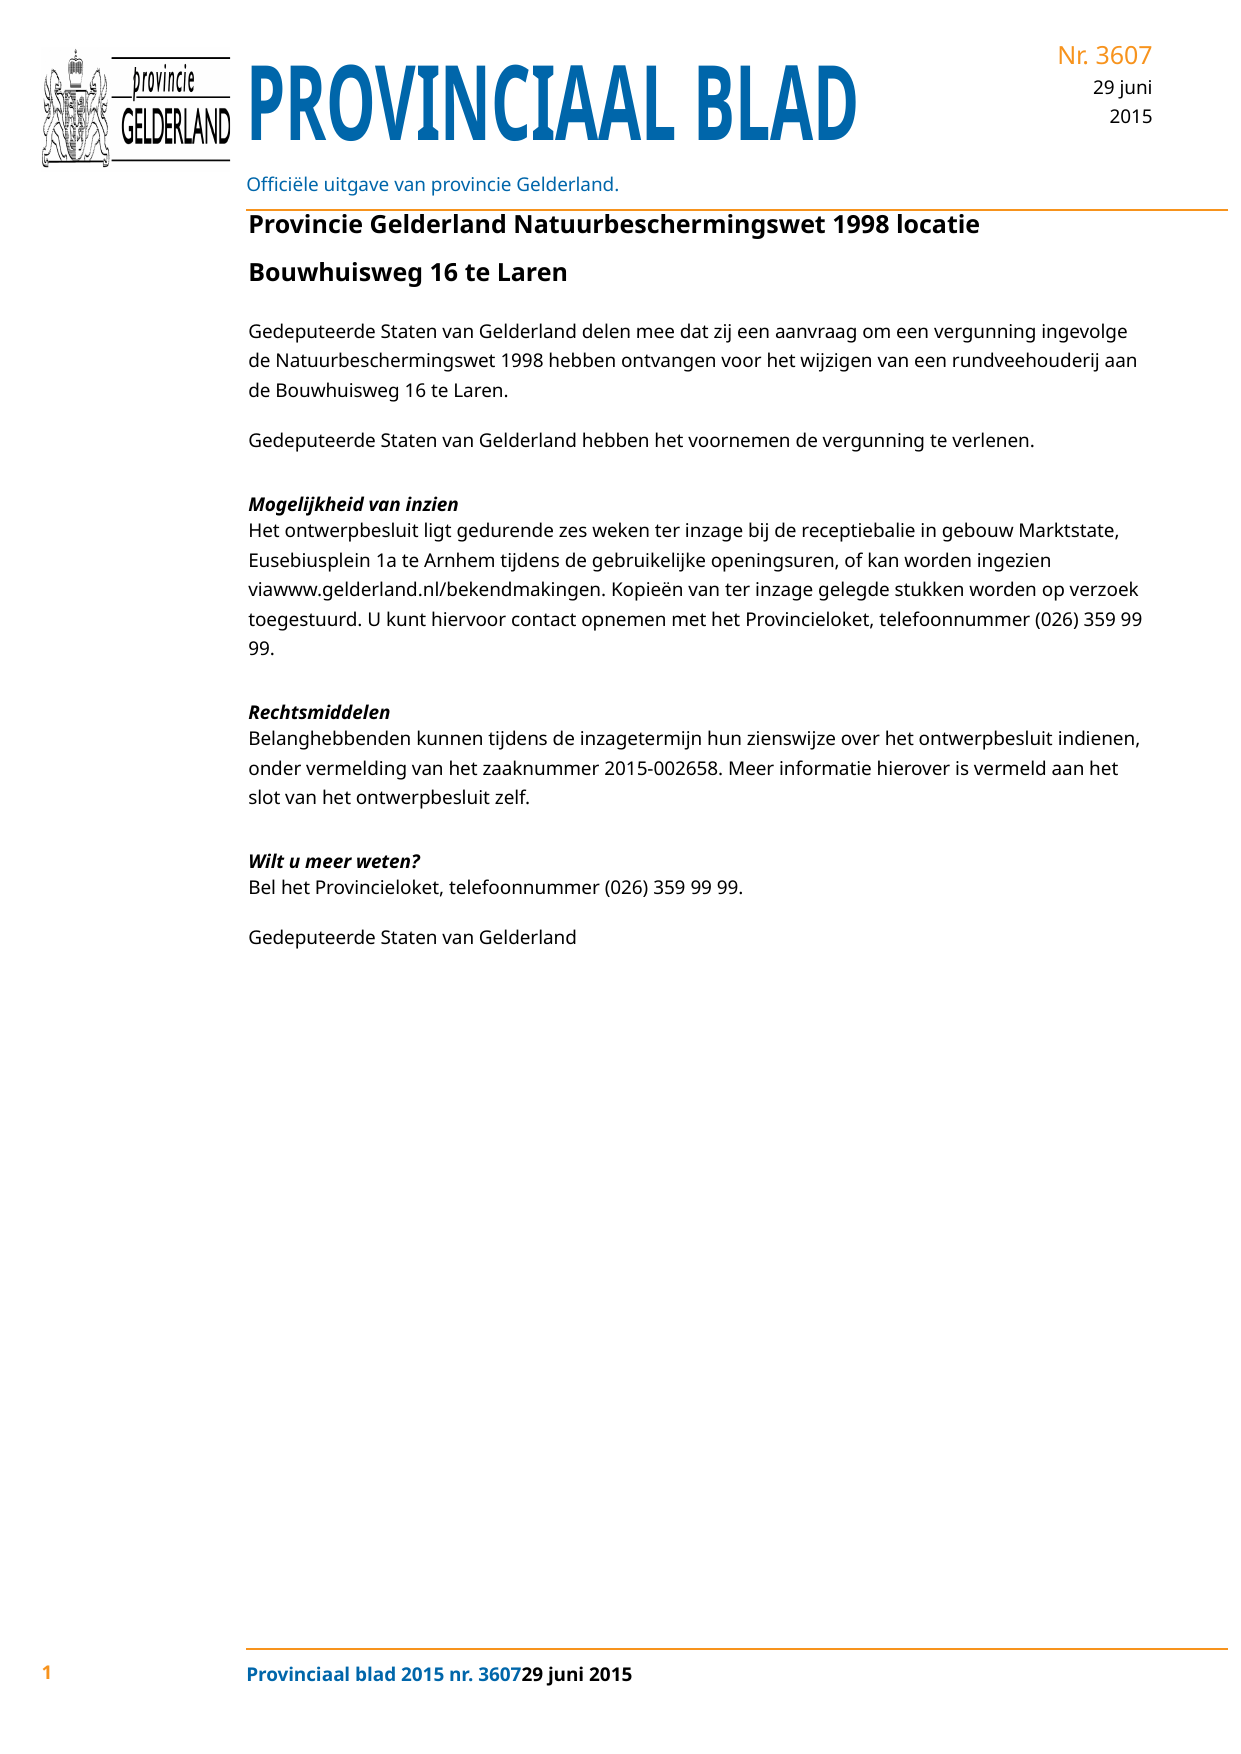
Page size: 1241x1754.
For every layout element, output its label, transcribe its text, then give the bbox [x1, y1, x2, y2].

text Wilt u meer weten? [248, 848, 1152, 874]
text Gedeputeerde Staten van Gelderland hebben het voornemen de vergunning te verlenen. [248, 427, 1152, 453]
text Bel het Provincieloket, telefoonnummer (026) 359 99 99. [248, 874, 1152, 900]
picture [41, 47, 231, 172]
text Gedeputeerde Staten van Gelderland delen mee dat zij een aanvraag om een vergunning ingevolge de Natuurbeschermingswet 1998 hebben ontvangen voor het wijzigen van een rundveehouderij aan de Bouwhuisweg 16 te Laren. [248, 318, 1152, 403]
text Gedeputeerde Staten van Gelderland [248, 924, 1152, 950]
text Belanghebbenden kunnen tijdens de inzagetermijn hun zienswijze over het ontwerpbesluit indienen, onder vermelding van het zaaknummer 2015-002658. Meer informatie hierover is vermeld aan het slot van het ontwerpbesluit zelf. [248, 725, 1152, 810]
text Mogelijkheid van inzien [248, 491, 1152, 517]
text Het ontwerpbesluit ligt gedurende zes weken ter inzage bij de receptiebalie in gebouw Marktstate, Eusebiusplein 1a te Arnhem tijdens de gebruikelijke openingsuren, of kan worden ingezien viawww.gelderland.nl/bekendmakingen. Kopieën van ter inzage gelegde stukken worden op verzoek toegestuurd. U kunt hiervoor contact opnemen met het Provincieloket, telefoonnummer (026) 359 99 99. [248, 517, 1152, 661]
text Provincie Gelderland Natuurbeschermingswet 1998 locatie Bouwhuisweg 16 te Laren [248, 211, 1152, 288]
text Rechtsmiddelen [248, 699, 1152, 725]
